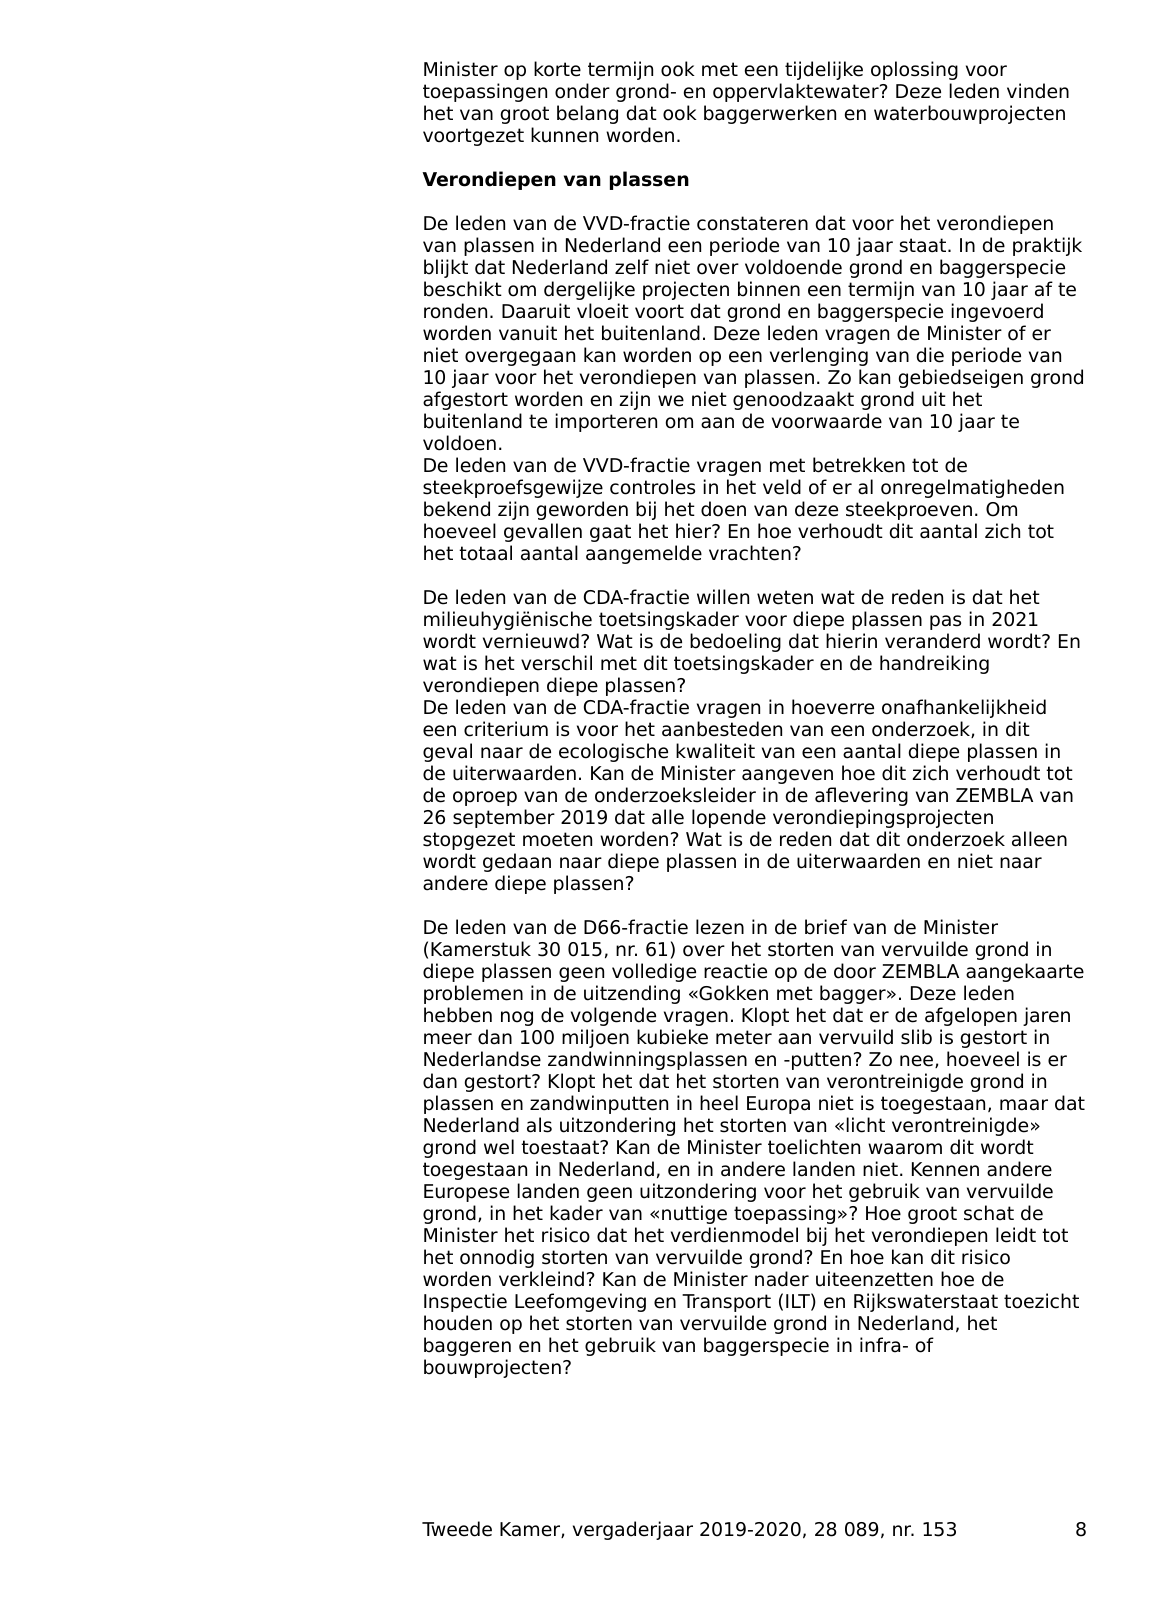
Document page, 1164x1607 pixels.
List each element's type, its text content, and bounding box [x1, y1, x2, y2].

text Minister op korte termijn ook met een tijdelijke oplossing voor toepassingen onder grond- en oppervlaktewater? Deze leden vinden het van groot belang dat ook baggerwerken en waterbouwprojecten voortgezet kunnen worden. [422, 59, 1087, 147]
text De leden van de VVD-fractie vragen met betrekken tot de steekproefsgewijze controles in het veld of er al onregelmatigheden bekend zijn geworden bij het doen van deze steekproeven. Om hoeveel gevallen gaat het hier? En hoe verhoudt dit aantal zich tot het totaal aantal aangemelde vrachten? [422, 455, 1087, 565]
subtitle Verondiepen van plassen [422, 169, 1087, 191]
text De leden van de VVD-fractie constateren dat voor het verondiepen van plassen in Nederland een periode van 10 jaar staat. In de praktijk blijkt dat Nederland zelf niet over voldoende grond en baggerspecie beschikt om dergelijke projecten binnen een termijn van 10 jaar af te ronden. Daaruit vloeit voort dat grond en baggerspecie ingevoerd worden vanuit het buitenland. Deze leden vragen de Minister of er niet overgegaan kan worden op een verlenging van die periode van 10 jaar voor het verondiepen van plassen. Zo kan gebiedseigen grond afgestort worden en zijn we niet genoodzaakt grond uit het buitenland te importeren om aan de voorwaarde van 10 jaar te voldoen. [422, 213, 1087, 455]
text De leden van de CDA-fractie vragen in hoeverre onafhankelijkheid een criterium is voor het aanbesteden van een onderzoek, in dit geval naar de ecologische kwaliteit van een aantal diepe plassen in de uiterwaarden. Kan de Minister aangeven hoe dit zich verhoudt tot de oproep van de onderzoeksleider in de aflevering van ZEMBLA van 26 september 2019 dat alle lopende verondiepingsprojecten stopgezet moeten worden? Wat is de reden dat dit onderzoek alleen wordt gedaan naar diepe plassen in de uiterwaarden en niet naar andere diepe plassen? [422, 697, 1087, 895]
text De leden van de CDA-fractie willen weten wat de reden is dat het milieuhygiënische toetsingskader voor diepe plassen pas in 2021 wordt vernieuwd? Wat is de bedoeling dat hierin veranderd wordt? En wat is het verschil met dit toetsingskader en de handreiking verondiepen diepe plassen? [422, 587, 1087, 697]
text De leden van de D66-fractie lezen in de brief van de Minister (Kamerstuk 30 015, nr. 61) over het storten van vervuilde grond in diepe plassen geen volledige reactie op de door ZEMBLA aangekaarte problemen in de uitzending «Gokken met bagger». Deze leden hebben nog de volgende vragen. Klopt het dat er de afgelopen jaren meer dan 100 miljoen kubieke meter aan vervuild slib is gestort in Nederlandse zandwinningsplassen en -putten? Zo nee, hoeveel is er dan gestort? Klopt het dat het storten van verontreinigde grond in plassen en zandwinputten in heel Europa niet is toegestaan, maar dat Nederland als uitzondering het storten van «licht verontreinigde» grond wel toestaat? Kan de Minister toelichten waarom dit wordt toegestaan in Nederland, en in andere landen niet. Kennen andere Europese landen geen uitzondering voor het gebruik van vervuilde grond, in het kader van «nuttige toepassing»? Hoe groot schat de Minister het risico dat het verdienmodel bij het verondiepen leidt tot het onnodig storten van vervuilde grond? En hoe kan dit risico worden verkleind? Kan de Minister nader uiteenzetten hoe de Inspectie Leefomgeving en Transport (ILT) en Rijkswaterstaat toezicht houden op het storten van vervuilde grond in Nederland, het baggeren en het gebruik van baggerspecie in infra- of bouwprojecten? [422, 917, 1087, 1379]
